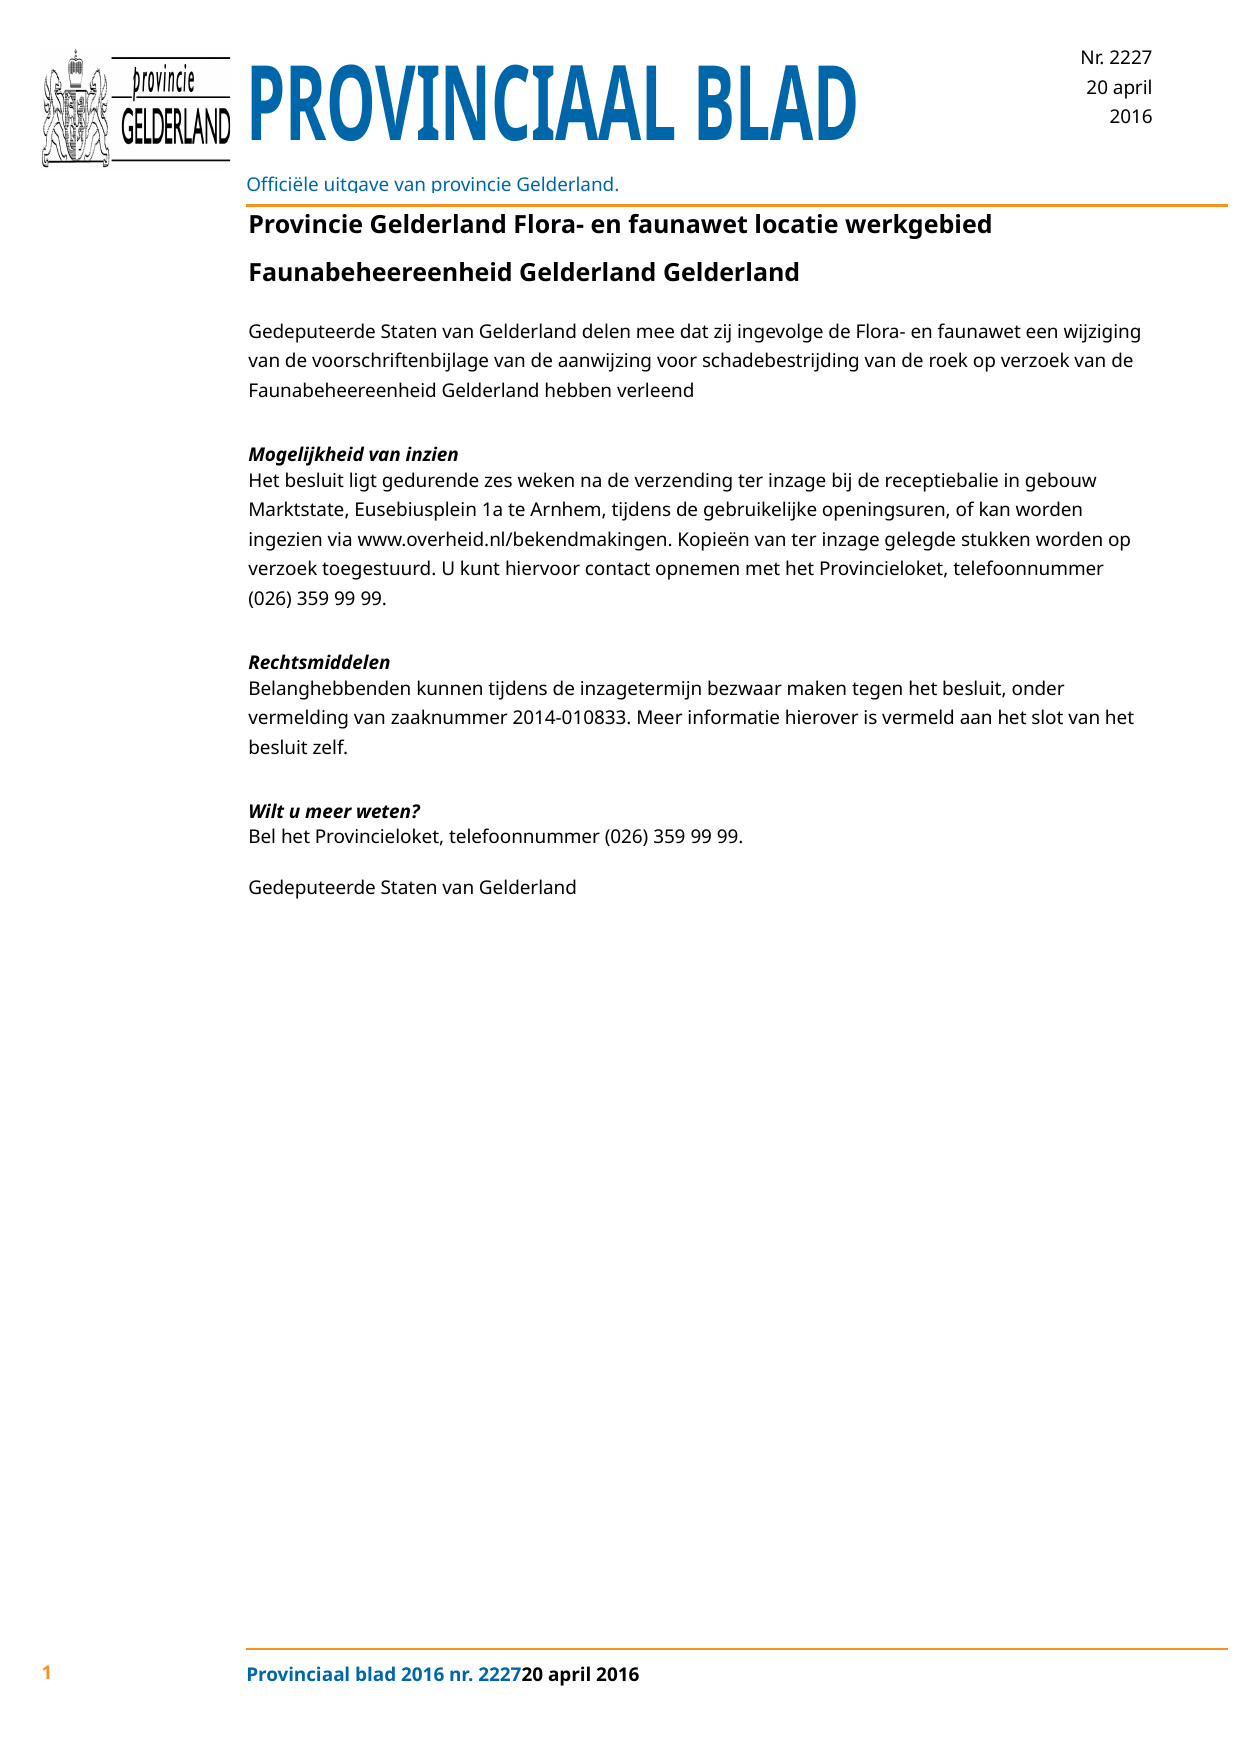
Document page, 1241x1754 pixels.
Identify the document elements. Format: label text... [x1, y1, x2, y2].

text Mogelijkheid van inzien [248, 441, 1152, 467]
text Belanghebbenden kunnen tijdens de inzagetermijn bezwaar maken tegen het besluit, onder vermelding van zaaknummer 2014-010833. Meer informatie hierover is vermeld aan het slot van het besluit zelf. [248, 675, 1152, 760]
text Wilt u meer weten? [248, 798, 1152, 824]
text Bel het Provincieloket, telefoonnummer (026) 359 99 99. [248, 824, 1152, 849]
text Gedeputeerde Staten van Gelderland delen mee dat zij ingevolge de Flora- en faunawet een wijziging van de voorschriftenbijlage van de aanwijzing voor schadebestrijding van de roek op verzoek van de Faunabeheereenheid Gelderland hebben verleend [248, 318, 1152, 403]
text Rechtsmiddelen [248, 649, 1152, 675]
picture [41, 47, 231, 172]
text Het besluit ligt gedurende zes weken na de verzending ter inzage bij de receptiebalie in gebouw Marktstate, Eusebiusplein 1a te Arnhem, tijdens de gebruikelijke openingsuren, of kan worden ingezien via www.overheid.nl/bekendmakingen. Kopieën van ter inzage gelegde stukken worden op verzoek toegestuurd. U kunt hiervoor contact opnemen met het Provincieloket, telefoonnummer (026) 359 99 99. [248, 467, 1152, 611]
text Gedeputeerde Staten van Gelderland [248, 874, 1152, 900]
text Provincie Gelderland Flora- en faunawet locatie werkgebied Faunabeheereenheid Gelderland Gelderland [248, 207, 1152, 288]
